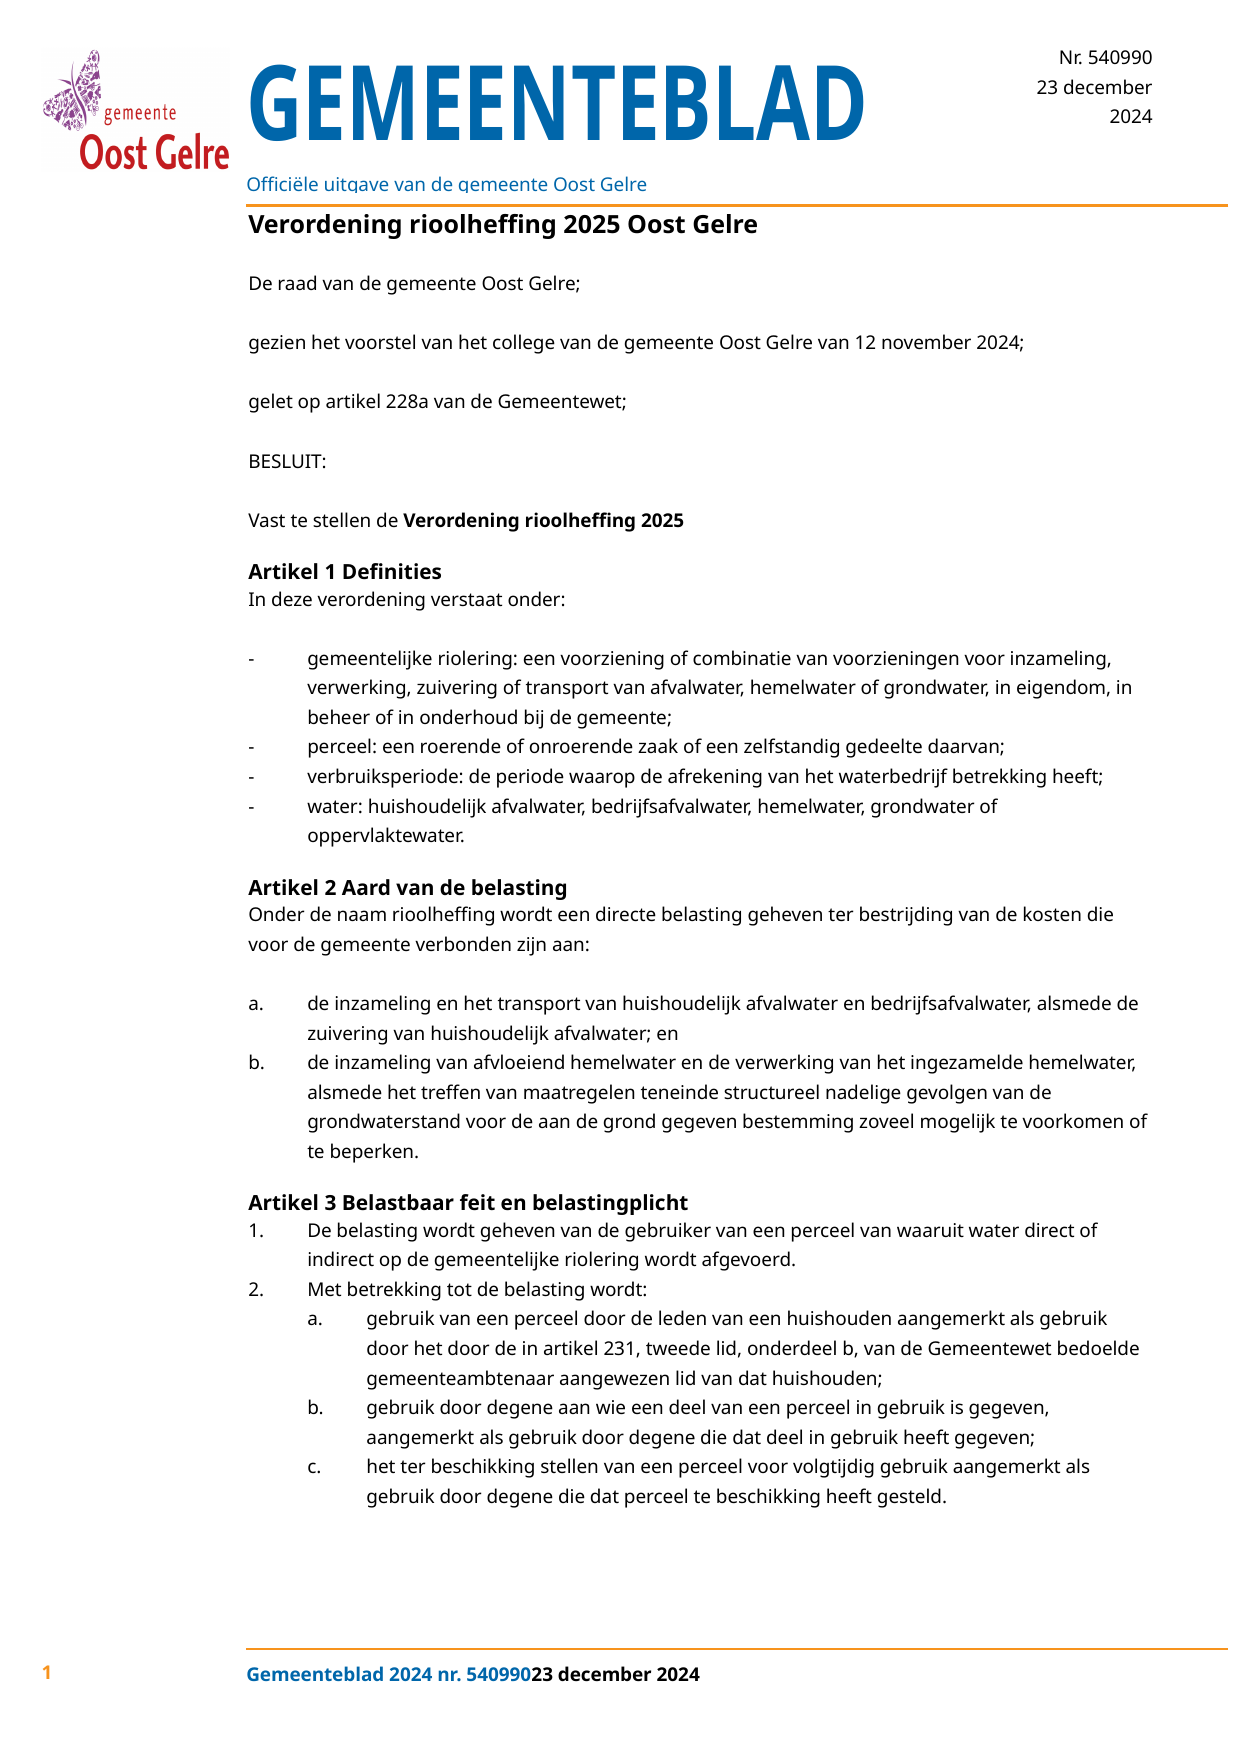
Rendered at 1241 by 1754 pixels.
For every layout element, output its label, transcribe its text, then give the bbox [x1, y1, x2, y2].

list verbruiksperiode: de periode waarop de afrekening van het waterbedrijf betrekking heeft; [248, 763, 1152, 789]
text Verordening rioolheffing 2025 Oost Gelre [248, 207, 1152, 241]
list het ter beschikking stellen van een perceel voor volgtijdig gebruik aangemerkt als gebruik door degene die dat perceel te beschikking heeft gesteld. [307, 1453, 1152, 1509]
text De raad van de gemeente Oost Gelre; [248, 270, 1152, 296]
list gebruik door degene aan wie een deel van een perceel in gebruik is gegeven, aangemerkt als gebruik door degene die dat deel in gebruik heeft gegeven; [307, 1394, 1152, 1450]
list De belasting wordt geheven van de gebruiker van een perceel van waaruit water direct of indirect op de gemeentelijke riolering wordt afgevoerd. [248, 1217, 1152, 1272]
list de inzameling en het transport van huishoudelijk afvalwater en bedrijfsafvalwater, alsmede de zuivering van huishoudelijk afvalwater; en [248, 990, 1152, 1045]
text Artikel 2 Aard van de belasting [248, 873, 1152, 901]
text Artikel 1 Definities [248, 557, 1152, 586]
text gelet op artikel 228a van de Gemeentewet; [248, 389, 1152, 414]
text In deze verordening verstaat onder: [248, 586, 1152, 612]
text Onder de naam rioolheffing wordt een directe belasting geheven ter bestrijding van de kosten die voor de gemeente verbonden zijn aan: [248, 901, 1152, 957]
list perceel: een roerende of onroerende zaak of een zelfstandig gedeelte daarvan; [248, 734, 1152, 759]
list de inzameling van afvloeiend hemelwater en de verwerking van het ingezamelde hemelwater, alsmede het treffen van maatregelen teneinde structureel nadelige gevolgen van de grondwaterstand voor de aan de grond gegeven bestemming zoveel mogelijk te voorkomen of te beperken. [248, 1049, 1152, 1164]
picture [41, 47, 231, 172]
text gezien het voorstel van het college van de gemeente Oost Gelre van 12 november 2024; [248, 329, 1152, 355]
text Vast te stellen de Verordening rioolheffing 2025 [248, 507, 1152, 533]
list gemeentelijke riolering: een voorziening of combinatie van voorzieningen voor inzameling, verwerking, zuivering of transport van afvalwater, hemelwater of grondwater, in eigendom, in beheer of in onderhoud bij de gemeente; [248, 645, 1152, 730]
list gebruik van een perceel door de leden van een huishouden aangemerkt als gebruik door het door de in artikel 231, tweede lid, onderdeel b, van de Gemeentewet bedoelde gemeenteambtenaar aangewezen lid van dat huishouden; [307, 1306, 1152, 1391]
text Artikel 3 Belastbaar feit en belastingplicht [248, 1188, 1152, 1217]
list water: huishoudelijk afvalwater, bedrijfsafvalwater, hemelwater, grondwater of oppervlaktewater. [248, 793, 1152, 848]
list Met betrekking tot de belasting wordt: [248, 1276, 1152, 1302]
text BESLUIT: [248, 448, 1152, 473]
